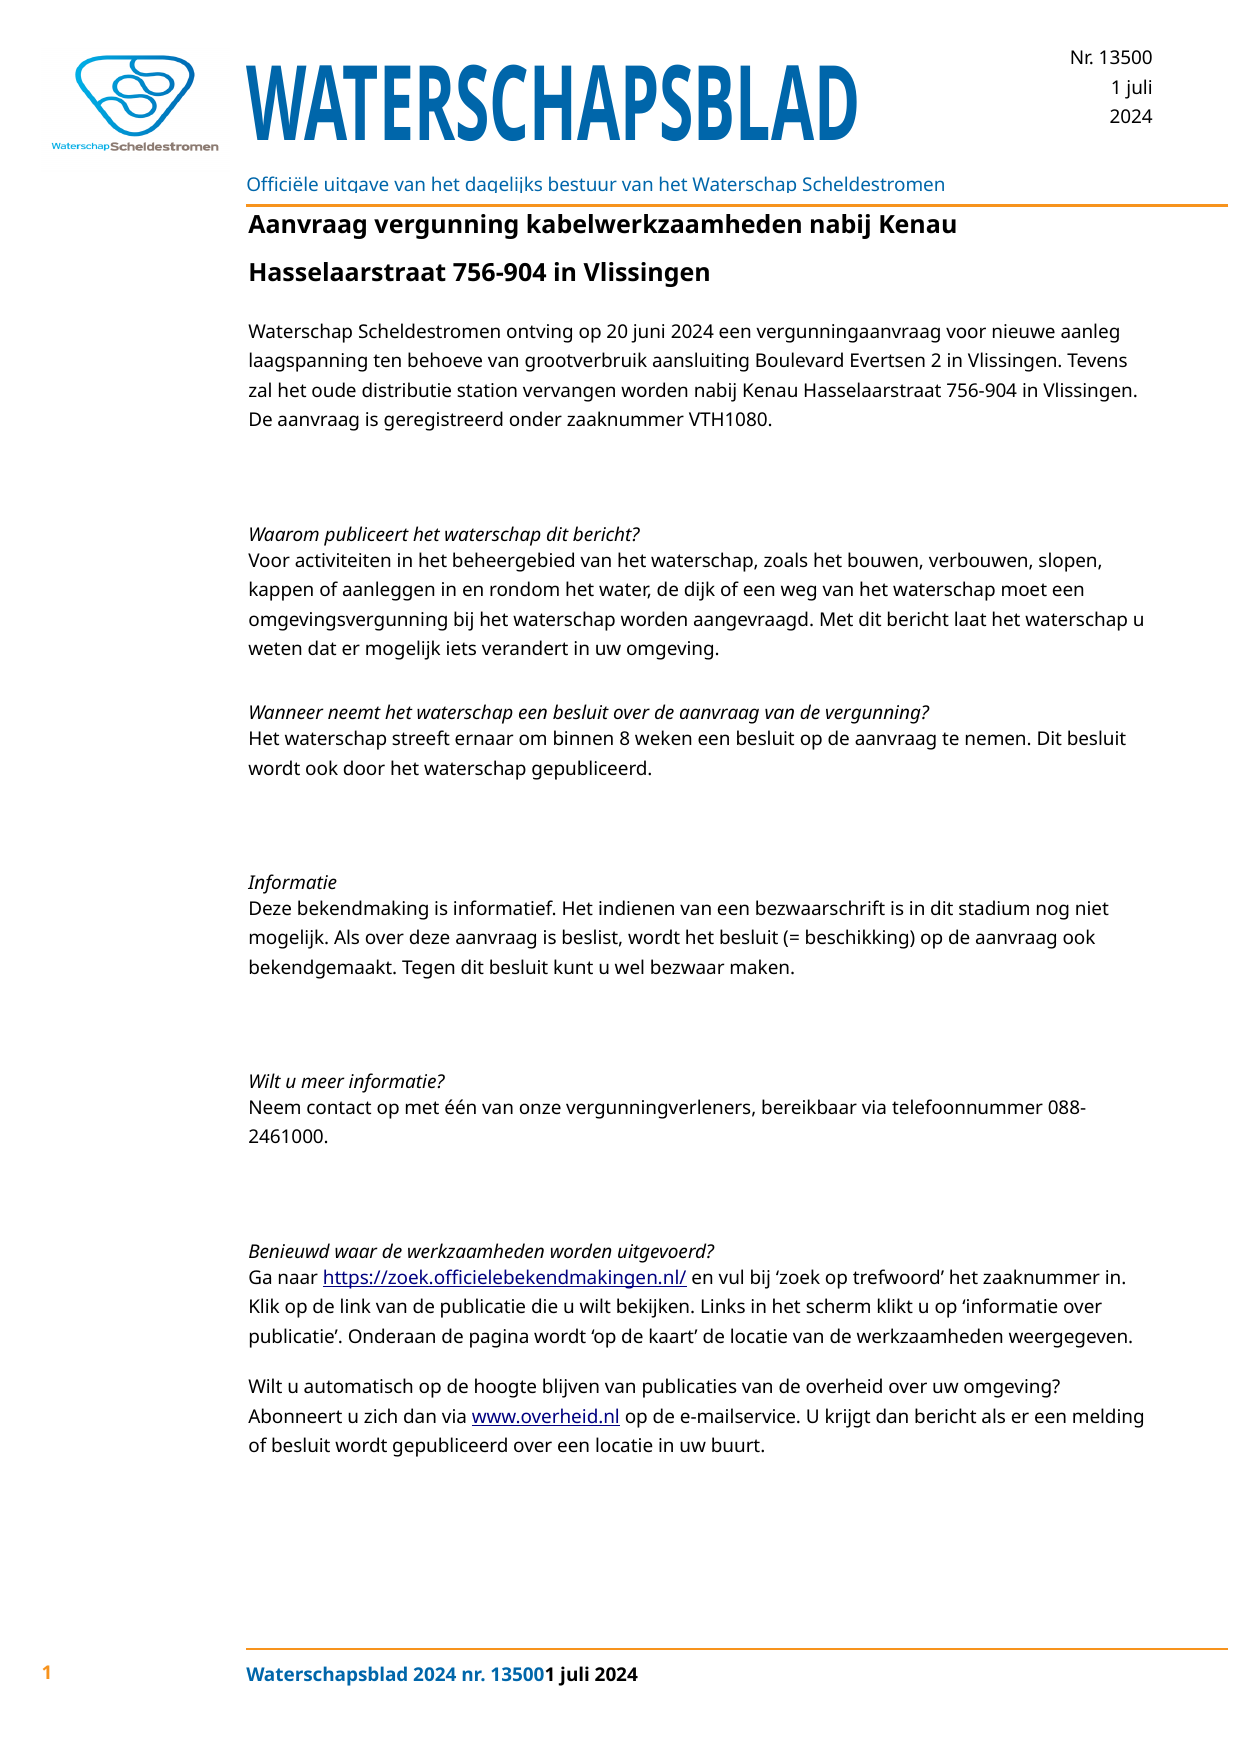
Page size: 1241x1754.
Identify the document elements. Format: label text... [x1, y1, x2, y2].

text Waarom publiceert het waterschap dit bericht? [248, 521, 1152, 547]
text Het waterschap streeft ernaar om binnen 8 weken een besluit op de aanvraag te nemen. Dit besluit wordt ook door het waterschap gepubliceerd. [248, 725, 1152, 781]
picture [41, 47, 231, 172]
text Neem contact op met één van onze vergunningverleners, bereikbaar via telefoonnummer 088-2461000. [248, 1094, 1152, 1149]
text Wanneer neemt het waterschap een besluit over de aanvraag van de vergunning? [248, 699, 1152, 725]
text Waterschap Scheldestromen ontving op 20 juni 2024 een vergunningaanvraag voor nieuwe aanleg laagspanning ten behoeve van grootverbruik aansluiting Boulevard Evertsen 2 in Vlissingen. Tevens zal het oude distributie station vervangen worden nabij Kenau Hasselaarstraat 756-904 in Vlissingen. De aanvraag is geregistreerd onder zaaknummer VTH1080. [248, 318, 1152, 432]
text Informatie [248, 869, 1152, 895]
text Aanvraag vergunning kabelwerkzaamheden nabij Kenau Hasselaarstraat 756-904 in Vlissingen [248, 207, 1152, 288]
text Voor activiteiten in het beheergebied van het waterschap, zoals het bouwen, verbouwen, slopen, kappen of aanleggen in en rondom het water, de dijk of een weg van het waterschap moet een omgevingsvergunning bij het waterschap worden aangevraagd. Met dit bericht laat het waterschap u weten dat er mogelijk iets verandert in uw omgeving. [248, 547, 1152, 661]
text Wilt u meer informatie? [248, 1068, 1152, 1094]
text Wilt u automatisch op de hoogte blijven van publicaties van de overheid over uw omgeving? Abonneert u zich dan via www.overheid.nl op de e-mailservice. U krijgt dan bericht als er een melding of besluit wordt gepubliceerd over een locatie in uw buurt. [248, 1373, 1152, 1458]
text Deze bekendmaking is informatief. Het indienen van een bezwaarschrift is in dit stadium nog niet mogelijk. Als over deze aanvraag is beslist, wordt het besluit (= beschikking) op de aanvraag ook bekendgemaakt. Tegen dit besluit kunt u wel bezwaar maken. [248, 895, 1152, 980]
text Ga naar https://zoek.officielebekendmakingen.nl/ en vul bij ‘zoek op trefwoord’ het zaaknummer in. Klik op de link van de publicatie die u wilt bekijken. Links in het scherm klikt u op ‘informatie over publicatie’. Onderaan de pagina wordt ‘op de kaart’ de locatie van de werkzaamheden weergegeven. [248, 1264, 1152, 1349]
text Benieuwd waar de werkzaamheden worden uitgevoerd? [248, 1238, 1152, 1264]
